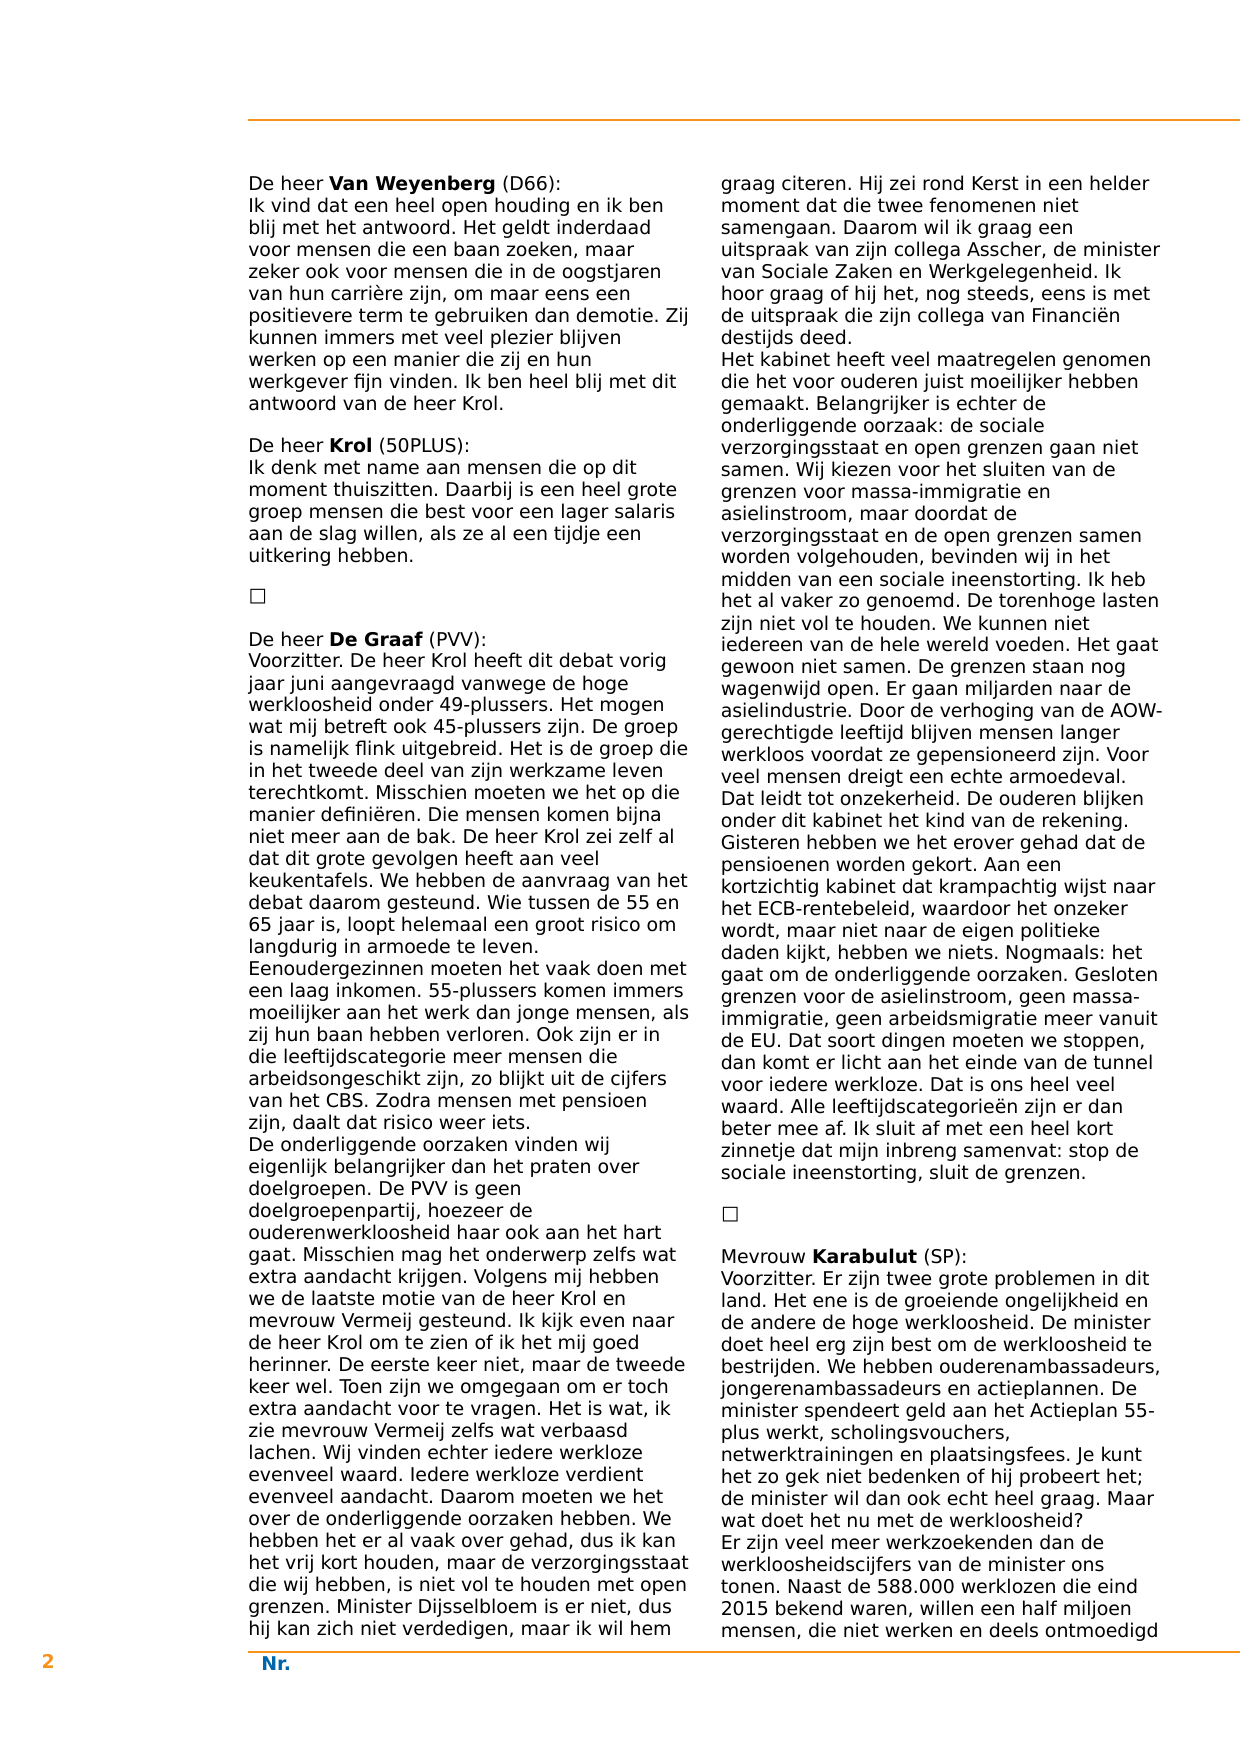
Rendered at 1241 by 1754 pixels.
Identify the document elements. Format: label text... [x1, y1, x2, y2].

text Voorzitter. Er zijn twee grote problemen in dit land. Het ene is de groeiende ongelijkheid en de andere de hoge werkloosheid. De minister doet heel erg zijn best om de werkloosheid te bestrijden. We hebben ouderenambassadeurs, jongerenambassadeurs en actieplannen. De minister spendeert geld aan het Actieplan 55-plus werkt, scholingsvouchers, netwerktrainingen en plaatsingsfees. Je kunt het zo gek niet bedenken of hij probeert het; de minister wil dan ook echt heel graag. Maar wat doet het nu met de werkloosheid? [721, 1268, 1163, 1532]
text Ik denk met name aan mensen die op dit moment thuiszitten. Daarbij is een heel grote groep mensen die best voor een lager salaris aan de slag willen, als ze al een tijdje een uitkering hebben. [248, 457, 691, 566]
text ⬜ [248, 586, 691, 608]
text De heer Van Weyenberg (D66): [248, 173, 691, 195]
text Het kabinet heeft veel maatregelen genomen die het voor ouderen juist moeilijker hebben gemaakt. Belangrijker is echter de onderliggende oorzaak: de sociale verzorgingsstaat en open grenzen gaan niet samen. Wij kiezen voor het sluiten van de grenzen voor massa-immigratie en asielinstroom, maar doordat de verzorgingsstaat en de open grenzen samen worden volgehouden, bevinden wij in het midden van een sociale ineenstorting. Ik heb het al vaker zo genoemd. De torenhoge lasten zijn niet vol te houden. We kunnen niet iedereen van de hele wereld voeden. Het gaat gewoon niet samen. De grenzen staan nog wagenwijd open. Er gaan miljarden naar de asielindustrie. Door de verhoging van de AOW-gerechtigde leeftijd blijven mensen langer werkloos voordat ze gepensioneerd zijn. Voor veel mensen dreigt een echte armoedeval. Dat leidt tot onzekerheid. De ouderen blijken onder dit kabinet het kind van de rekening. Gisteren hebben we het erover gehad dat de pensioenen worden gekort. Aan een kortzichtig kabinet dat krampachtig wijst naar het ECB-rentebeleid, waardoor het onzeker wordt, maar niet naar de eigen politieke daden kijkt, hebben we niets. Nogmaals: het gaat om de onderliggende oorzaken. Gesloten grenzen voor de asielinstroom, geen massa-immigratie, geen arbeidsmigratie meer vanuit de EU. Dat soort dingen moeten we stoppen, dan komt er licht aan het einde van de tunnel voor iedere werkloze. Dat is ons heel veel waard. Alle leeftijdscategorieën zijn er dan beter mee af. Ik sluit af met een heel kort zinnetje dat mijn inbreng samenvat: stop de sociale ineenstorting, sluit de grenzen. [721, 349, 1163, 1184]
text Voorzitter. De heer Krol heeft dit debat vorig jaar juni aangevraagd vanwege de hoge werkloosheid onder 49-plussers. Het mogen wat mij betreft ook 45-plussers zijn. De groep is namelijk flink uitgebreid. Het is de groep die in het tweede deel van zijn werkzame leven terechtkomt. Misschien moeten we het op die manier definiëren. Die mensen komen bijna niet meer aan de bak. De heer Krol zei zelf al dat dit grote gevolgen heeft aan veel keukentafels. We hebben de aanvraag van het debat daarom gesteund. Wie tussen de 55 en 65 jaar is, loopt helemaal een groot risico om langdurig in armoede te leven. Eenoudergezinnen moeten het vaak doen met een laag inkomen. 55-plussers komen immers moeilijker aan het werk dan jonge mensen, als zij hun baan hebben verloren. Ook zijn er in die leeftijdscategorie meer mensen die arbeidsongeschikt zijn, zo blijkt uit de cijfers van het CBS. Zodra mensen met pensioen zijn, daalt dat risico weer iets. [248, 650, 691, 1134]
text Ik vind dat een heel open houding en ik ben blij met het antwoord. Het geldt inderdaad voor mensen die een baan zoeken, maar zeker ook voor mensen die in de oogstjaren van hun carrière zijn, om maar eens een positievere term te gebruiken dan demotie. Zij kunnen immers met veel plezier blijven werken op een manier die zij en hun werkgever fijn vinden. Ik ben heel blij met dit antwoord van de heer Krol. [248, 195, 691, 414]
text De heer De Graaf (PVV): [248, 628, 691, 650]
text graag citeren. Hij zei rond Kerst in een helder moment dat die twee fenomenen niet samengaan. Daarom wil ik graag een uitspraak van zijn collega Asscher, de minister van Sociale Zaken en Werkgelegenheid. Ik hoor graag of hij het, nog steeds, eens is met de uitspraak die zijn collega van Financiën destijds deed. [721, 173, 1163, 349]
text Mevrouw Karabulut (SP): [721, 1246, 1163, 1268]
text De heer Krol (50PLUS): [248, 434, 691, 457]
text ⬜ [721, 1204, 1163, 1226]
text De onderliggende oorzaken vinden wij eigenlijk belangrijker dan het praten over doelgroepen. De PVV is geen doelgroepenpartij, hoezeer de ouderenwerkloosheid haar ook aan het hart gaat. Misschien mag het onderwerp zelfs wat extra aandacht krijgen. Volgens mij hebben we de laatste motie van de heer Krol en mevrouw Vermeij gesteund. Ik kijk even naar de heer Krol om te zien of ik het mij goed herinner. De eerste keer niet, maar de tweede keer wel. Toen zijn we omgegaan om er toch extra aandacht voor te vragen. Het is wat, ik zie mevrouw Vermeij zelfs wat verbaasd lachen. Wij vinden echter iedere werkloze evenveel waard. Iedere werkloze verdient evenveel aandacht. Daarom moeten we het over de onderliggende oorzaken hebben. We hebben het er al vaak over gehad, dus ik kan het vrij kort houden, maar de verzorgingsstaat die wij hebben, is niet vol te houden met open grenzen. Minister Dijsselbloem is er niet, dus hij kan zich niet verdedigen, maar ik wil hem [248, 1134, 691, 1639]
text Er zijn veel meer werkzoekenden dan de werkloosheidscijfers van de minister ons tonen. Naast de 588.000 werklozen die eind 2015 bekend waren, willen een half miljoen mensen, die niet werken en deels ontmoedigd [721, 1532, 1163, 1641]
